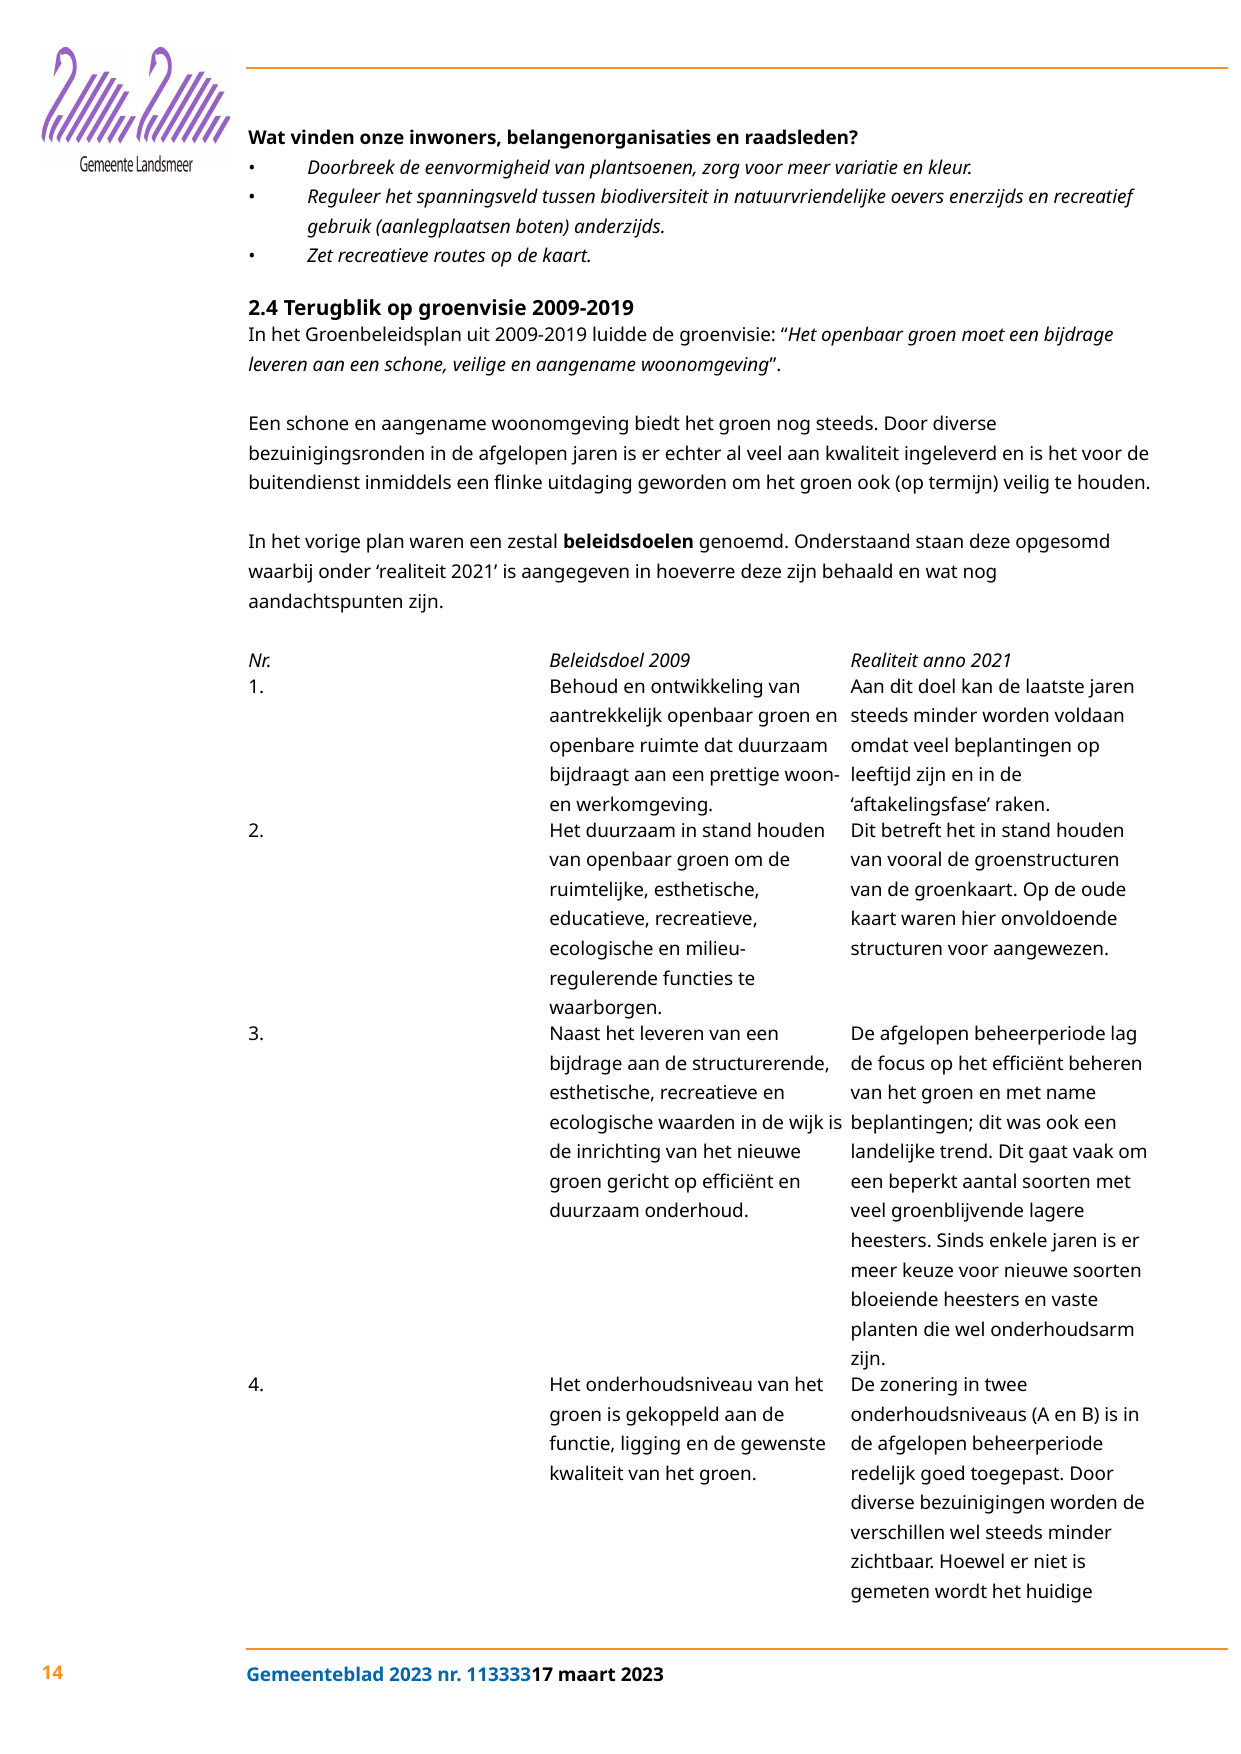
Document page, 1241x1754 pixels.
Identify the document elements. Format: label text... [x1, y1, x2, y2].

table_header Realiteit anno 2021 [850, 647, 1152, 673]
text 2.4 Terugblik op groenvisie 2009-2019 [248, 293, 1152, 322]
text In het Groenbeleidsplan uit 2009-2019 luidde de groenvisie: “Het openbaar groen moet een bijdrage leveren aan een schone, veilige en aangename woonomgeving”. [248, 322, 1152, 377]
table_cell De afgelopen beheerperiode lag de focus op het efficiënt beheren van het groen en met name beplantingen; dit was ook een landelijke trend. Dit gaat vaak om een beperkt aantal soorten met veel groenblijvende lagere heesters. Sinds enkele jaren is er meer keuze voor nieuwe soorten bloeiende heesters en vaste planten die wel onderhoudsarm zijn. [850, 1020, 1152, 1371]
table_cell 3. [248, 1020, 549, 1371]
table_cell De zonering in twee onderhoudsniveaus (A en B) is in de afgelopen beheerperiode redelijk goed toegepast. Door diverse bezuinigingen worden de verschillen wel steeds minder zichtbaar. Hoewel er niet is gemeten wordt het huidige [850, 1371, 1152, 1604]
picture [41, 47, 231, 172]
list Zet recreatieve routes op de kaart. [248, 243, 1152, 268]
list Doorbreek de eenvormigheid van plantsoenen, zorg voor meer variatie en kleur. [248, 154, 1152, 180]
list Reguleer het spanningsveld tussen biodiversiteit in natuurvriendelijke oevers enerzijds en recreatief gebruik (aanlegplaatsen boten) anderzijds. [248, 183, 1152, 239]
table_cell 4. [248, 1371, 549, 1604]
table_cell Naast het leveren van een bijdrage aan de structurerende, esthetische, recreatieve en ecologische waarden in de wijk is de inrichting van het nieuwe groen gericht op efficiënt en duurzaam onderhoud. [549, 1020, 850, 1371]
text Wat vinden onze inwoners, belangenorganisaties en raadsleden? [248, 124, 1152, 150]
table_cell Het duurzaam in stand houden van openbaar groen om de ruimtelijke, esthetische, educatieve, recreatieve, ecologische en milieu-regulerende functies te waarborgen. [549, 817, 850, 1020]
table_header Beleidsdoel 2009 [549, 647, 850, 673]
table_cell Behoud en ontwikkeling van aantrekkelijk openbaar groen en openbare ruimte dat duurzaam bijdraagt aan een prettige woon- en werkomgeving. [549, 673, 850, 817]
table_cell Dit betreft het in stand houden van vooral de groenstructuren van de groenkaart. Op de oude kaart waren hier onvoldoende structuren voor aangewezen. [850, 817, 1152, 1020]
table_cell Aan dit doel kan de laatste jaren steeds minder worden voldaan omdat veel beplantingen op leeftijd zijn en in de ‘aftakelingsfase’ raken. [850, 673, 1152, 817]
table_cell 1. [248, 673, 549, 817]
text Een schone en aangename woonomgeving biedt het groen nog steeds. Door diverse bezuinigingsronden in de afgelopen jaren is er echter al veel aan kwaliteit ingeleverd en is het voor de buitendienst inmiddels een flinke uitdaging geworden om het groen ook (op termijn) veilig te houden. [248, 410, 1152, 495]
table_cell 2. [248, 817, 549, 1020]
text In het vorige plan waren een zestal beleidsdoelen genoemd. Onderstaand staan deze opgesomd waarbij onder ‘realiteit 2021’ is aangegeven in hoeverre deze zijn behaald en wat nog aandachtspunten zijn. [248, 529, 1152, 613]
table_cell Het onderhoudsniveau van het groen is gekoppeld aan de functie, ligging en de gewenste kwaliteit van het groen. [549, 1371, 850, 1604]
table_header Nr. [248, 647, 549, 673]
